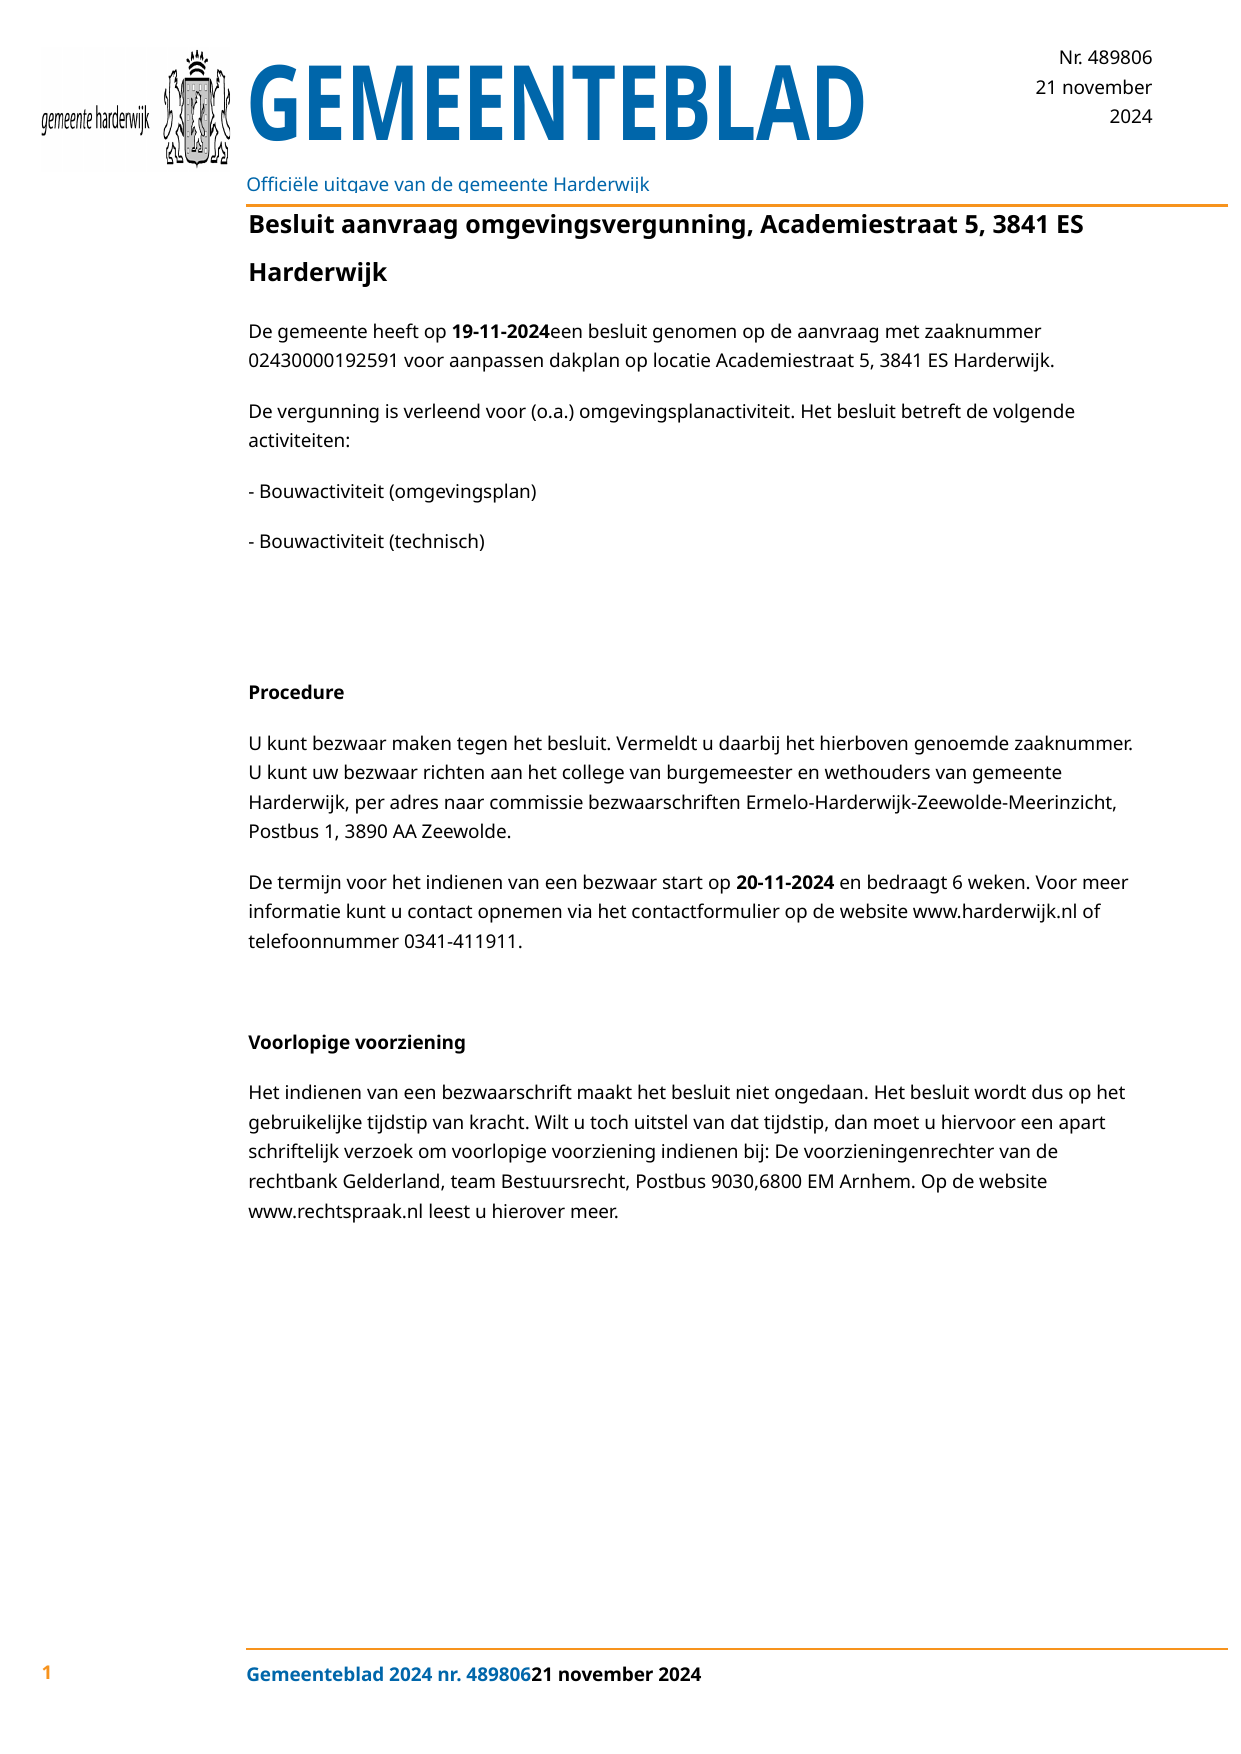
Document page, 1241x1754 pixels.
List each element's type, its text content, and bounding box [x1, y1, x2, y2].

text Besluit aanvraag omgevingsvergunning, Academiestraat 5, 3841 ES Harderwijk [248, 207, 1152, 288]
text De vergunning is verleend voor (o.a.) omgevingsplanactiviteit. Het besluit betreft de volgende activiteiten: [248, 398, 1152, 453]
text Voorlopige voorziening [248, 1029, 1152, 1055]
picture [41, 47, 231, 172]
text U kunt bezwaar maken tegen het besluit. Vermeldt u daarbij het hierboven genoemde zaaknummer. U kunt uw bezwaar richten aan het college van burgemeester en wethouders van gemeente Harderwijk, per adres naar commissie bezwaarschriften Ermelo-Harderwijk-Zeewolde-Meerinzicht, Postbus 1, 3890 AA Zeewolde. [248, 730, 1152, 844]
text Procedure [248, 679, 1152, 705]
text De termijn voor het indienen van een bezwaar start op 20-11-2024 en bedraagt 6 weken. Voor meer informatie kunt u contact opnemen via het contactformulier op de website www.harderwijk.nl of telefoonnummer 0341-411911. [248, 869, 1152, 954]
text Het indienen van een bezwaarschrift maakt het besluit niet ongedaan. Het besluit wordt dus op het gebruikelijke tijdstip van kracht. Wilt u toch uitstel van dat tijdstip, dan moet u hiervoor een apart schriftelijk verzoek om voorlopige voorziening indienen bij: De voorzieningenrechter van de rechtbank Gelderland, team Bestuursrecht, Postbus 9030,6800 EM Arnhem. Op de website www.rechtspraak.nl leest u hierover meer. [248, 1079, 1152, 1224]
text - Bouwactiviteit (omgevingsplan) [248, 478, 1152, 504]
text De gemeente heeft op 19-11-2024een besluit genomen op de aanvraag met zaaknummer 02430000192591 voor aanpassen dakplan op locatie Academiestraat 5, 3841 ES Harderwijk. [248, 318, 1152, 373]
text - Bouwactiviteit (technisch) [248, 528, 1152, 554]
